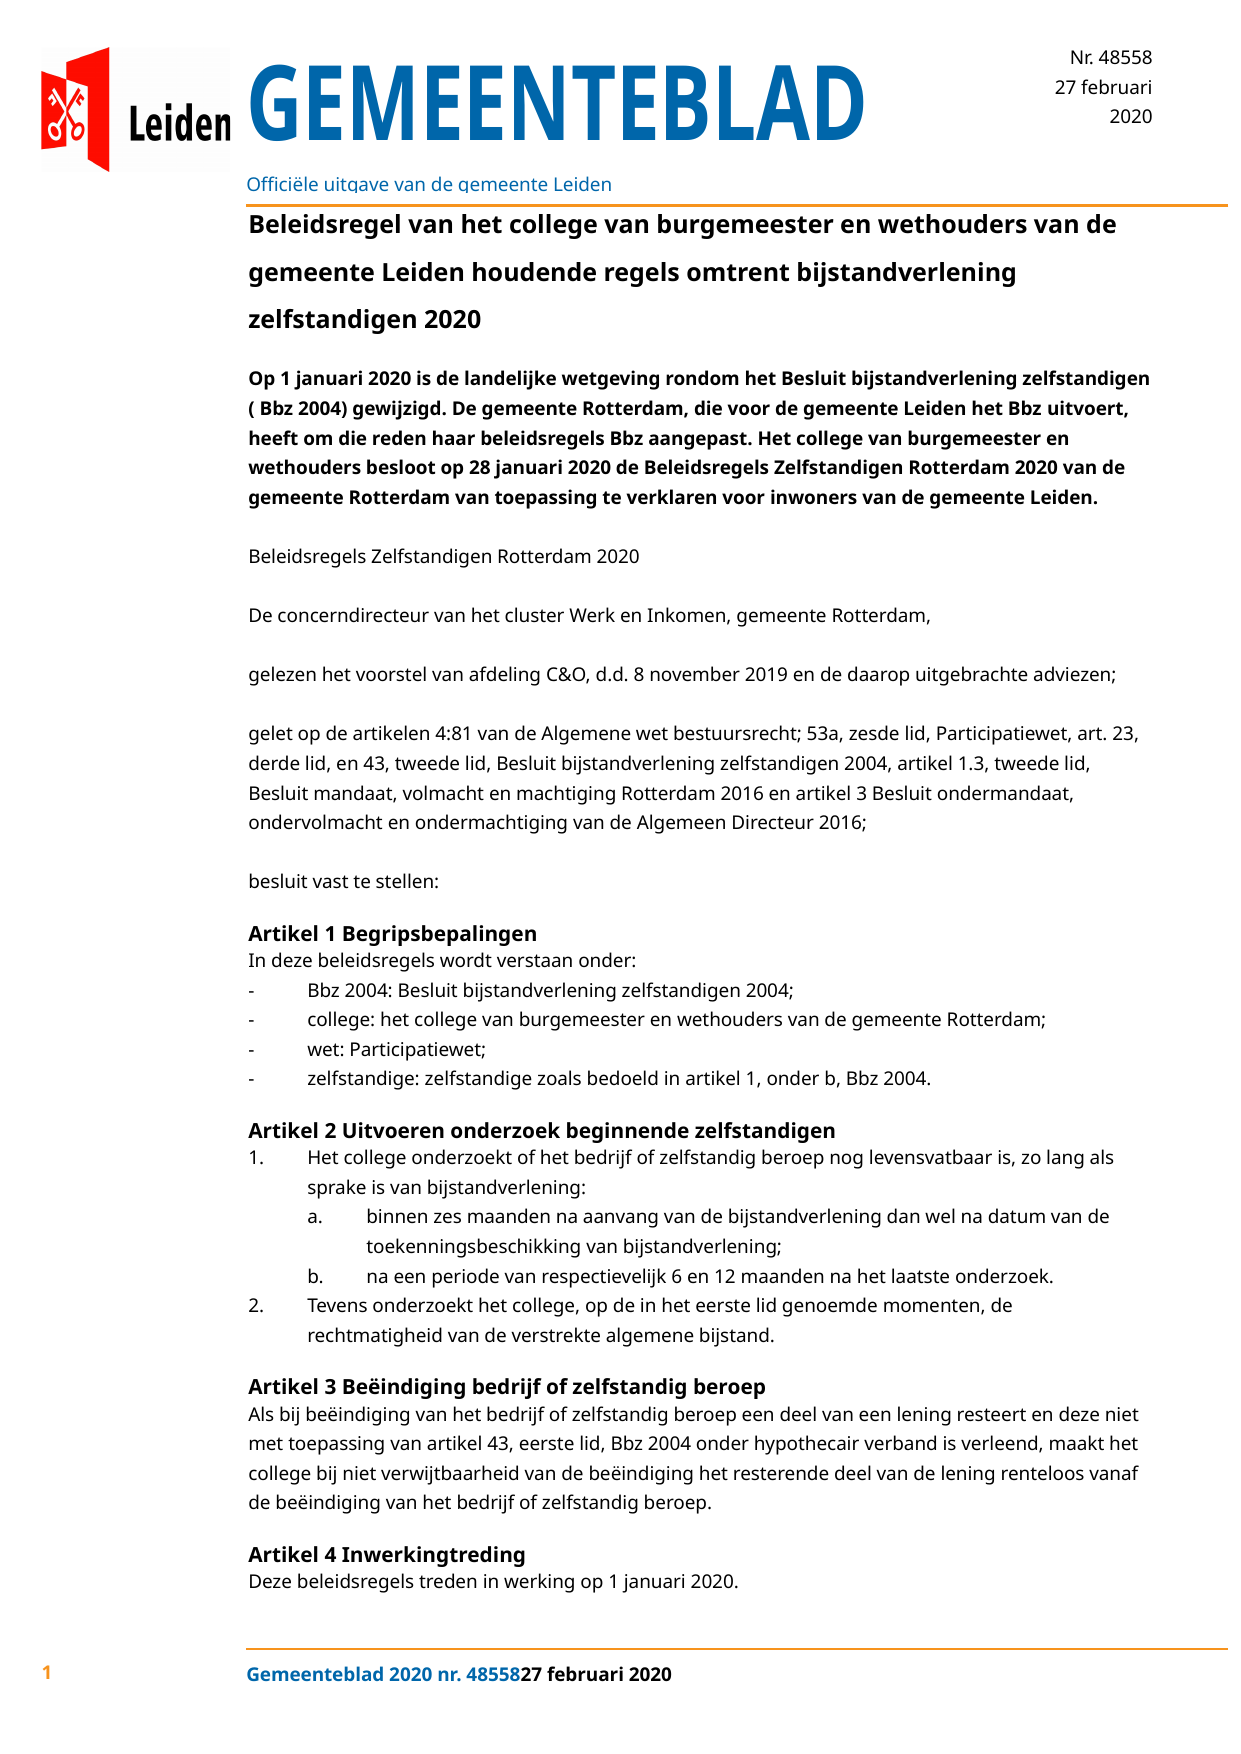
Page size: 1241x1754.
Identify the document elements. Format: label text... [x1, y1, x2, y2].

text Deze beleidsregels treden in werking op 1 januari 2020. [248, 1568, 1152, 1594]
text Als bij beëindiging van het bedrijf of zelfstandig beroep een deel van een lening resteert en deze niet met toepassing van artikel 43, eerste lid, Bbz 2004 onder hypothecair verband is verleend, maakt het college bij niet verwijtbaarheid van de beëindiging het resterende deel van de lening renteloos vanaf de beëindiging van het bedrijf of zelfstandig beroep. [248, 1401, 1152, 1515]
list Bbz 2004: Besluit bijstandverlening zelfstandigen 2004; [248, 977, 1152, 1003]
text Beleidsregel van het college van burgemeester en wethouders van de gemeente Leiden houdende regels omtrent bijstandverlening zelfstandigen 2020 [248, 207, 1152, 336]
text Artikel 3 Beëindiging bedrijf of zelfstandig beroep [248, 1372, 1152, 1401]
list na een periode van respectievelijk 6 en 12 maanden na het laatste onderzoek. [307, 1263, 1152, 1288]
text gelet op de artikelen 4:81 van de Algemene wet bestuursrecht; 53a, zesde lid, Participatiewet, art. 23, derde lid, en 43, tweede lid, Besluit bijstandverlening zelfstandigen 2004, artikel 1.3, tweede lid, Besluit mandaat, volmacht en machtiging Rotterdam 2016 en artikel 3 Besluit ondermandaat, ondervolmacht en ondermachtiging van de Algemeen Directeur 2016; [248, 721, 1152, 835]
text besluit vast te stellen: [248, 868, 1152, 894]
text De concerndirecteur van het cluster Werk en Inkomen, gemeente Rotterdam, [248, 602, 1152, 628]
picture [41, 47, 231, 172]
list wet: Participatiewet; [248, 1036, 1152, 1062]
list binnen zes maanden na aanvang van de bijstandverlening dan wel na datum van de toekenningsbeschikking van bijstandverlening; [307, 1204, 1152, 1259]
text Beleidsregels Zelfstandigen Rotterdam 2020 [248, 543, 1152, 569]
list college: het college van burgemeester en wethouders van de gemeente Rotterdam; [248, 1006, 1152, 1032]
text gelezen het voorstel van afdeling C&O, d.d. 8 november 2019 en de daarop uitgebrachte adviezen; [248, 661, 1152, 687]
list zelfstandige: zelfstandige zoals bedoeld in artikel 1, onder b, Bbz 2004. [248, 1066, 1152, 1091]
text Artikel 2 Uitvoeren onderzoek beginnende zelfstandigen [248, 1116, 1152, 1144]
text Artikel 4 Inwerkingtreding [248, 1540, 1152, 1568]
text Artikel 1 Begripsbepalingen [248, 919, 1152, 947]
list Tevens onderzoekt het college, op de in het eerste lid genoemde momenten, de rechtmatigheid van de verstrekte algemene bijstand. [248, 1292, 1152, 1348]
list Het college onderzoekt of het bedrijf of zelfstandig beroep nog levensvatbaar is, zo lang als sprake is van bijstandverlening: [248, 1144, 1152, 1200]
text In deze beleidsregels wordt verstaan onder: [248, 947, 1152, 973]
text Op 1 januari 2020 is de landelijke wetgeving rondom het Besluit bijstandverlening zelfstandigen ( Bbz 2004) gewijzigd. De gemeente Rotterdam, die voor de gemeente Leiden het Bbz uitvoert, heeft om die reden haar beleidsregels Bbz aangepast. Het college van burgemeester en wethouders besloot op 28 januari 2020 de Beleidsregels Zelfstandigen Rotterdam 2020 van de gemeente Rotterdam van toepassing te verklaren voor inwoners van de gemeente Leiden. [248, 366, 1152, 509]
